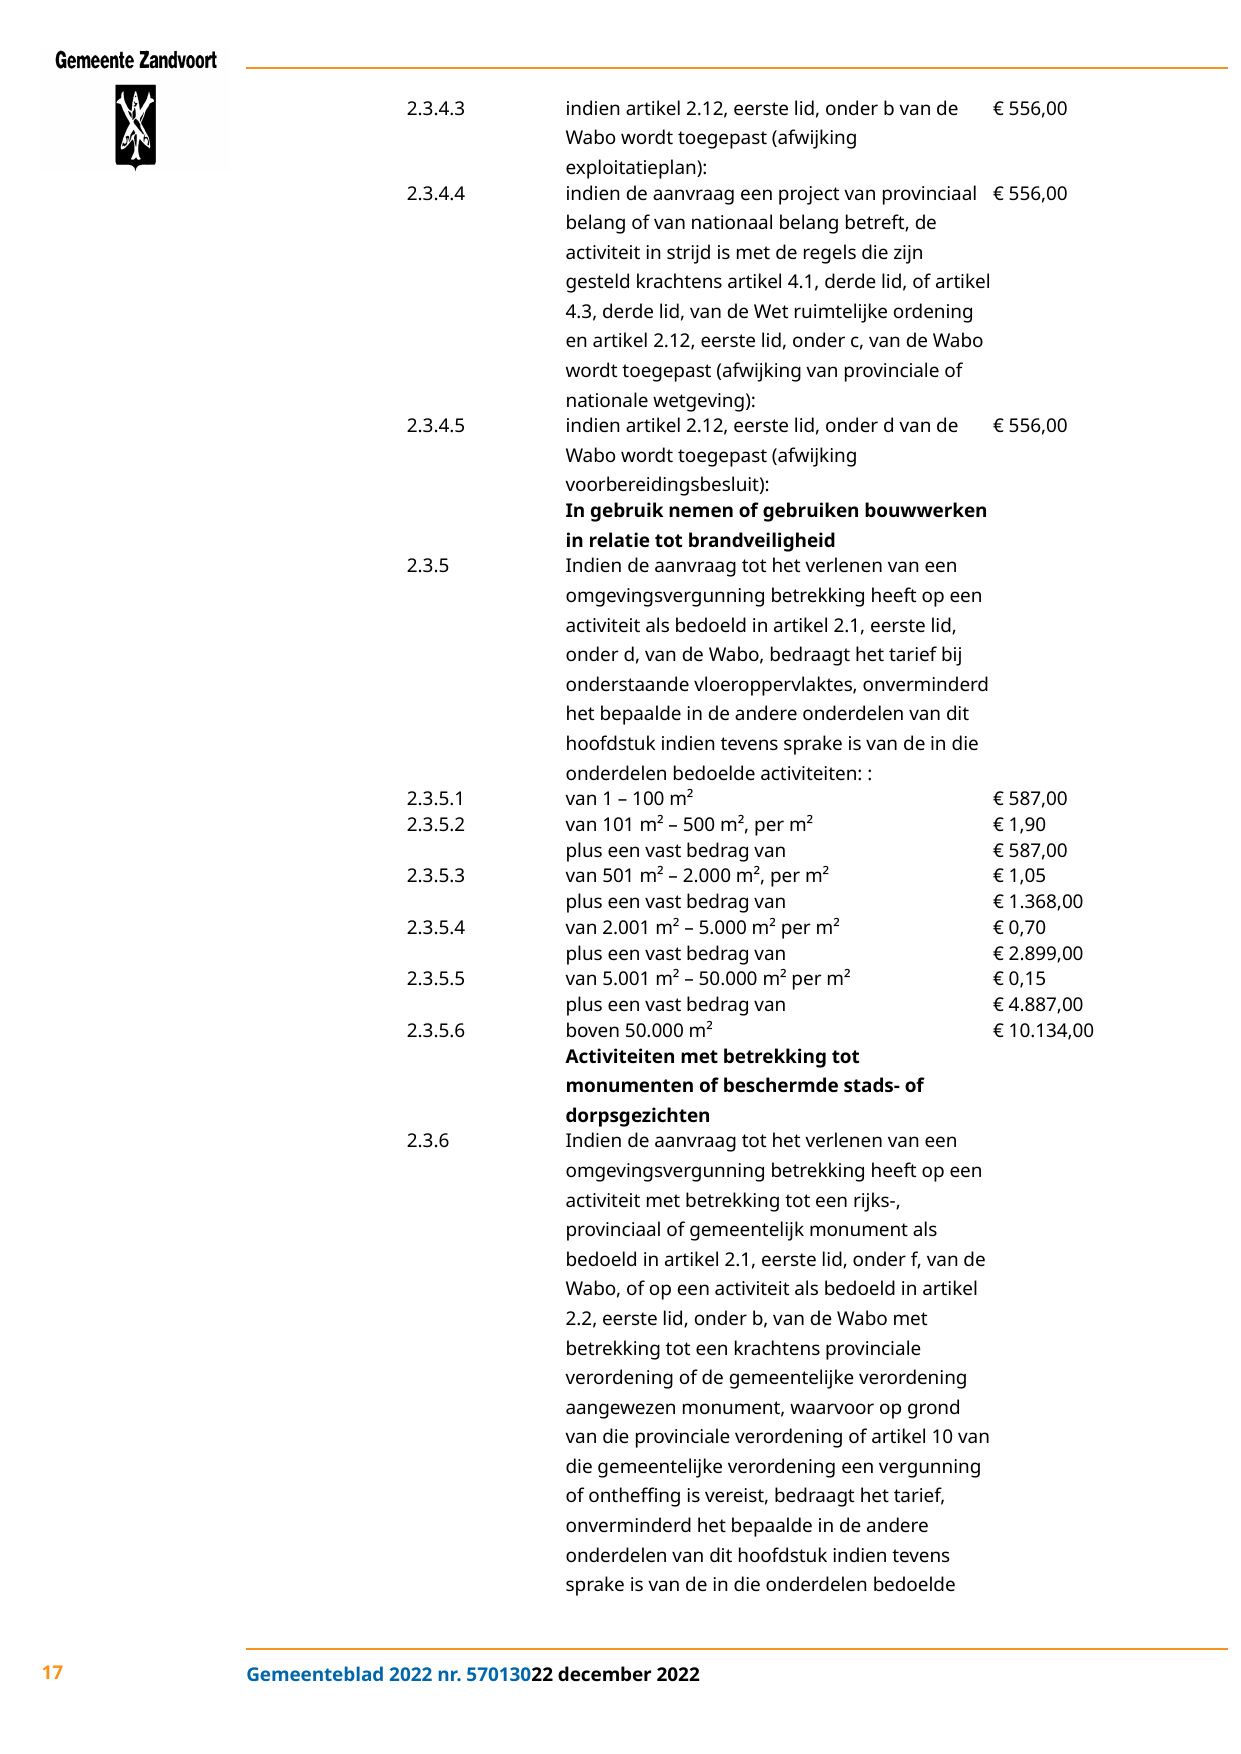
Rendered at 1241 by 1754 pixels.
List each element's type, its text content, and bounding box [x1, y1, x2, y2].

table_cell [248, 180, 407, 412]
table_cell [248, 863, 407, 888]
table_cell € 4.887,00 [993, 991, 1152, 1017]
table_cell € 2.899,00 [993, 940, 1152, 966]
table_cell [248, 837, 407, 863]
table_cell 2.3.6 [407, 1128, 565, 1597]
table_cell 2.3.4.5 [407, 413, 565, 497]
table_cell [248, 95, 407, 180]
table_cell Indien de aanvraag tot het verlenen van een omgevingsvergunning betrekking heeft op een activiteit met betrekking tot een rijks-, provinciaal of gemeentelijk monument als bedoeld in artikel 2.1, eerste lid, onder f, van de Wabo, of op een activiteit als bedoeld in artikel 2.2, eerste lid, onder b, van de Wabo met betrekking tot een krachtens provinciale verordening of de gemeentelijke verordening aangewezen monument, waarvoor op grond van die provinciale verordening of artikel 10 van die gemeentelijke verordening een vergunning of ontheffing is vereist, bedraagt het tarief, onverminderd het bepaalde in de andere onderdelen van dit hoofdstuk indien tevens sprake is van de in die onderdelen bedoelde [565, 1128, 993, 1597]
table_cell [248, 991, 407, 1017]
table_cell indien de aanvraag een project van provinciaal belang of van nationaal belang betreft, de activiteit in strijd is met de regels die zijn gesteld krachtens artikel 4.1, derde lid, of artikel 4.3, derde lid, van de Wet ruimtelijke ordening en artikel 2.12, eerste lid, onder c, van de Wabo wordt toegepast (afwijking van provinciale of nationale wetgeving): [565, 180, 993, 412]
table_cell [993, 1043, 1152, 1128]
table_cell € 556,00 [993, 413, 1152, 497]
table_cell van 1 – 100 m² [565, 786, 993, 811]
table_cell [407, 940, 565, 966]
table_cell indien artikel 2.12, eerste lid, onder b van de Wabo wordt toegepast (afwijking exploitatieplan): [565, 95, 993, 180]
table_cell boven 50.000 m² [565, 1017, 993, 1043]
table_cell 2.3.5.1 [407, 786, 565, 811]
table_cell [248, 786, 407, 811]
table_cell plus een vast bedrag van [565, 837, 993, 863]
table_cell Indien de aanvraag tot het verlenen van een omgevingsvergunning betrekking heeft op een activiteit als bedoeld in artikel 2.1, eerste lid, onder d, van de Wabo, bedraagt het tarief bij onderstaande vloeroppervlaktes, onverminderd het bepaalde in de andere onderdelen van dit hoofdstuk indien tevens sprake is van de in die onderdelen bedoelde activiteiten: : [565, 553, 993, 786]
table_cell [248, 811, 407, 837]
table_cell € 10.134,00 [993, 1017, 1152, 1043]
table_cell Activiteiten met betrekking tot monumenten of beschermde stads- of dorpsgezichten [565, 1043, 993, 1128]
table_cell [248, 1043, 407, 1128]
table_cell [248, 1017, 407, 1043]
table_cell [407, 991, 565, 1017]
table_cell In gebruik nemen of gebruiken bouwwerken in relatie tot brandveiligheid [565, 498, 993, 553]
table_cell € 556,00 [993, 180, 1152, 412]
table_cell [407, 498, 565, 553]
table_cell [993, 553, 1152, 786]
table_cell van 2.001 m² – 5.000 m² per m² [565, 914, 993, 940]
table_cell plus een vast bedrag van [565, 889, 993, 914]
table_cell 2.3.5.5 [407, 966, 565, 991]
table_cell [248, 889, 407, 914]
table_cell van 501 m² – 2.000 m², per m² [565, 863, 993, 888]
table_cell 2.3.5.4 [407, 914, 565, 940]
table_cell [248, 1128, 407, 1597]
table_cell [248, 966, 407, 991]
table_cell 2.3.5.3 [407, 863, 565, 888]
table_cell plus een vast bedrag van [565, 991, 993, 1017]
table_cell € 587,00 [993, 837, 1152, 863]
table_cell 2.3.5.2 [407, 811, 565, 837]
table_cell [407, 837, 565, 863]
table_cell € 1,90 [993, 811, 1152, 837]
table_cell € 0,15 [993, 966, 1152, 991]
table_cell [407, 889, 565, 914]
table_cell [993, 498, 1152, 553]
table_cell [248, 498, 407, 553]
table_cell € 587,00 [993, 786, 1152, 811]
table_cell 2.3.4.4 [407, 180, 565, 412]
table_cell € 1.368,00 [993, 889, 1152, 914]
table_cell indien artikel 2.12, eerste lid, onder d van de Wabo wordt toegepast (afwijking voorbereidingsbesluit): [565, 413, 993, 497]
table_cell [248, 914, 407, 940]
picture [41, 47, 231, 172]
table_cell 2.3.5.6 [407, 1017, 565, 1043]
table_cell [407, 1043, 565, 1128]
table_cell [248, 940, 407, 966]
table_cell € 556,00 [993, 95, 1152, 180]
table_cell 2.3.5 [407, 553, 565, 786]
table_cell € 0,70 [993, 914, 1152, 940]
table_cell 2.3.4.3 [407, 95, 565, 180]
table_cell € 1,05 [993, 863, 1152, 888]
table_cell van 101 m² – 500 m², per m² [565, 811, 993, 837]
table_cell [248, 413, 407, 497]
table_cell plus een vast bedrag van [565, 940, 993, 966]
table_cell [993, 1128, 1152, 1597]
table_cell van 5.001 m² – 50.000 m² per m² [565, 966, 993, 991]
table_cell [248, 553, 407, 786]
